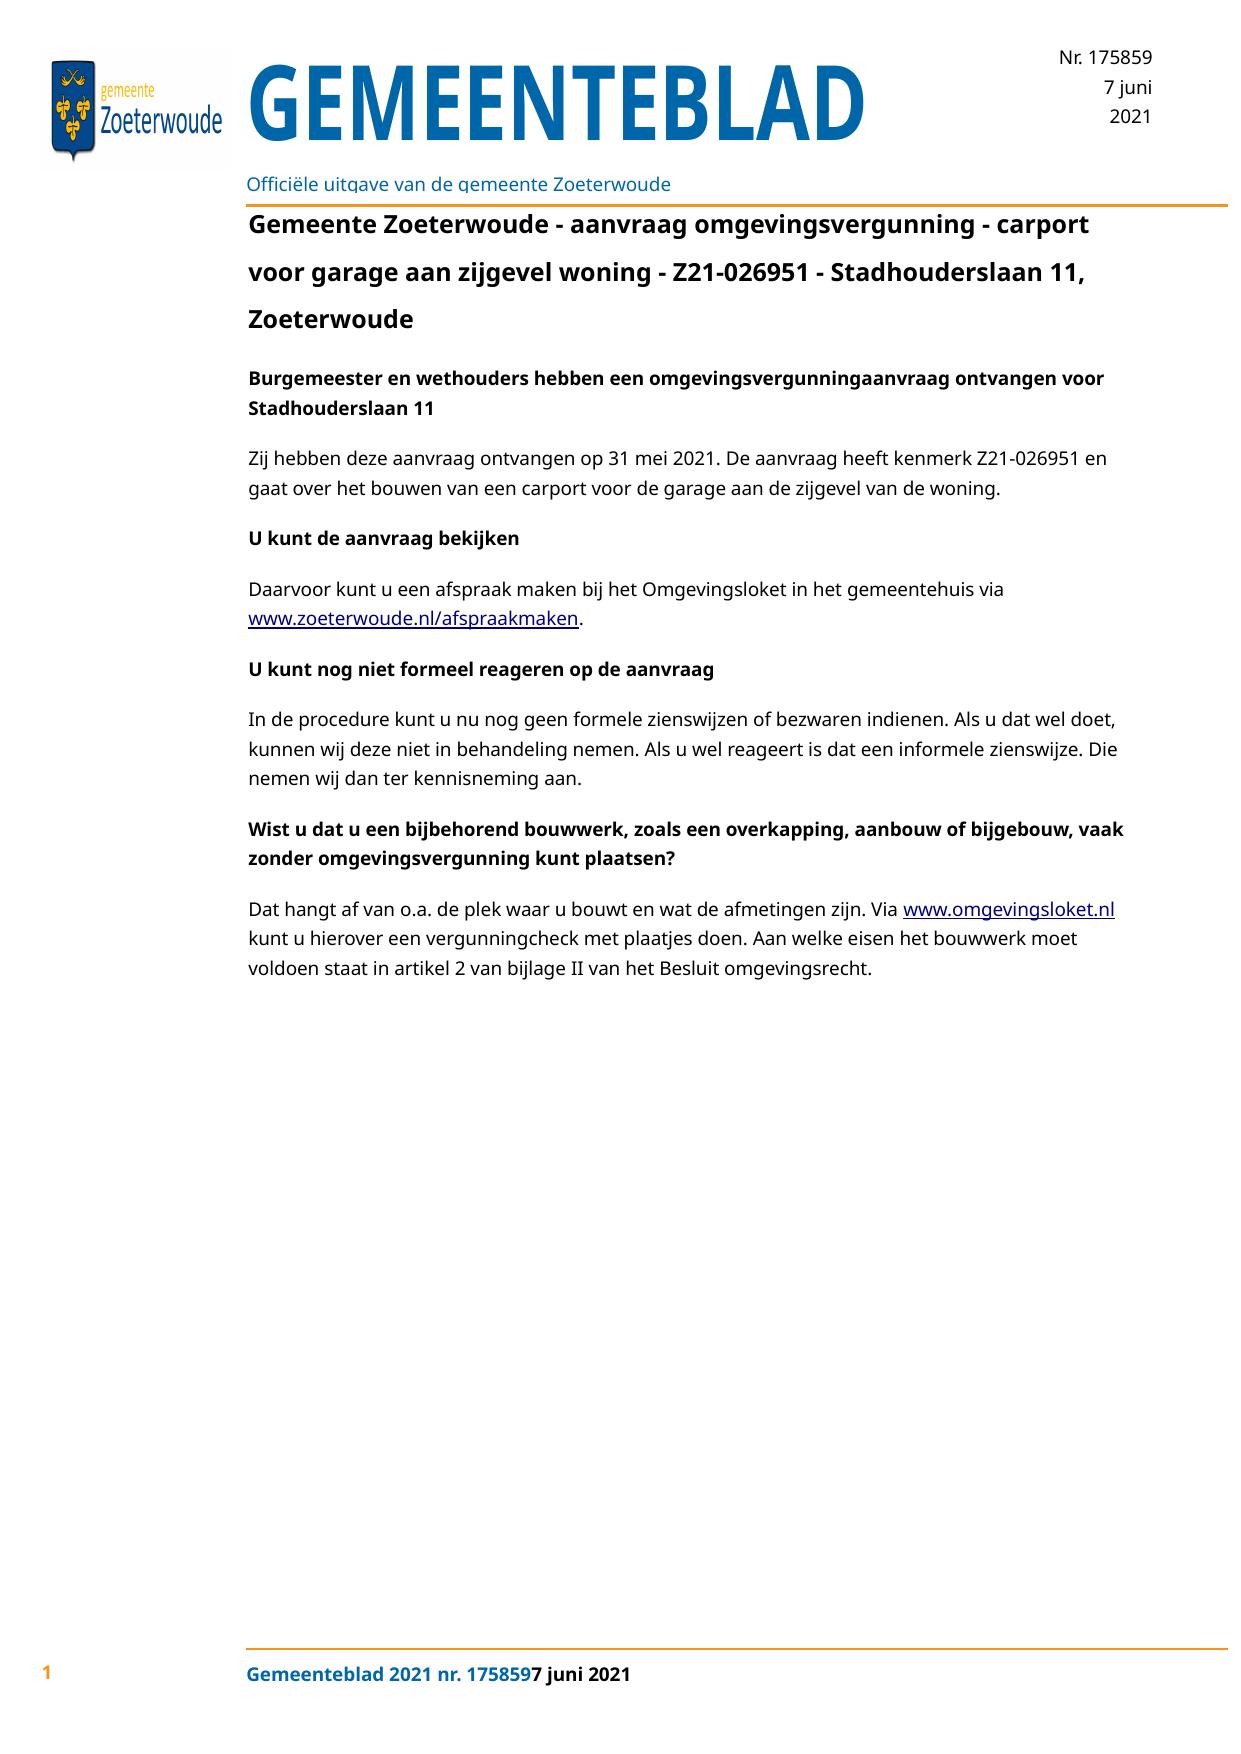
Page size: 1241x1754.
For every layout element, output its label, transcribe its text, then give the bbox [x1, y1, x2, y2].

text In de procedure kunt u nu nog geen formele zienswijzen of bezwaren indienen. Als u dat wel doet, kunnen wij deze niet in behandeling nemen. Als u wel reageert is dat een informele zienswijze. Die nemen wij dan ter kennisneming aan. [248, 706, 1152, 791]
text Burgemeester en wethouders hebben een omgevingsvergunningaanvraag ontvangen voor Stadhouderslaan 11 [248, 366, 1152, 421]
text Dat hangt af van o.a. de plek waar u bouwt en wat de afmetingen zijn. Via www.omgevingsloket.nl kunt u hierover een vergunningcheck met plaatjes doen. Aan welke eisen het bouwwerk moet voldoen staat in artikel 2 van bijlage II van het Besluit omgevingsrecht. [248, 896, 1152, 981]
text Wist u dat u een bijbehorend bouwwerk, zoals een overkapping, aanbouw of bijgebouw, vaak zonder omgevingsvergunning kunt plaatsen? [248, 816, 1152, 871]
text Daarvoor kunt u een afspraak maken bij het Omgevingsloket in het gemeentehuis via www.zoeterwoude.nl/afspraakmaken. [248, 576, 1152, 631]
picture [41, 47, 231, 172]
text Zij hebben deze aanvraag ontvangen op 31 mei 2021. De aanvraag heeft kenmerk Z21-026951 en gaat over het bouwen van een carport voor de garage aan de zijgevel van de woning. [248, 446, 1152, 501]
text Gemeente Zoeterwoude - aanvraag omgevingsvergunning - carport voor garage aan zijgevel woning - Z21-026951 - Stadhouderslaan 11, Zoeterwoude [248, 207, 1152, 336]
text U kunt de aanvraag bekijken [248, 526, 1152, 551]
text U kunt nog niet formeel reageren op de aanvraag [248, 656, 1152, 682]
